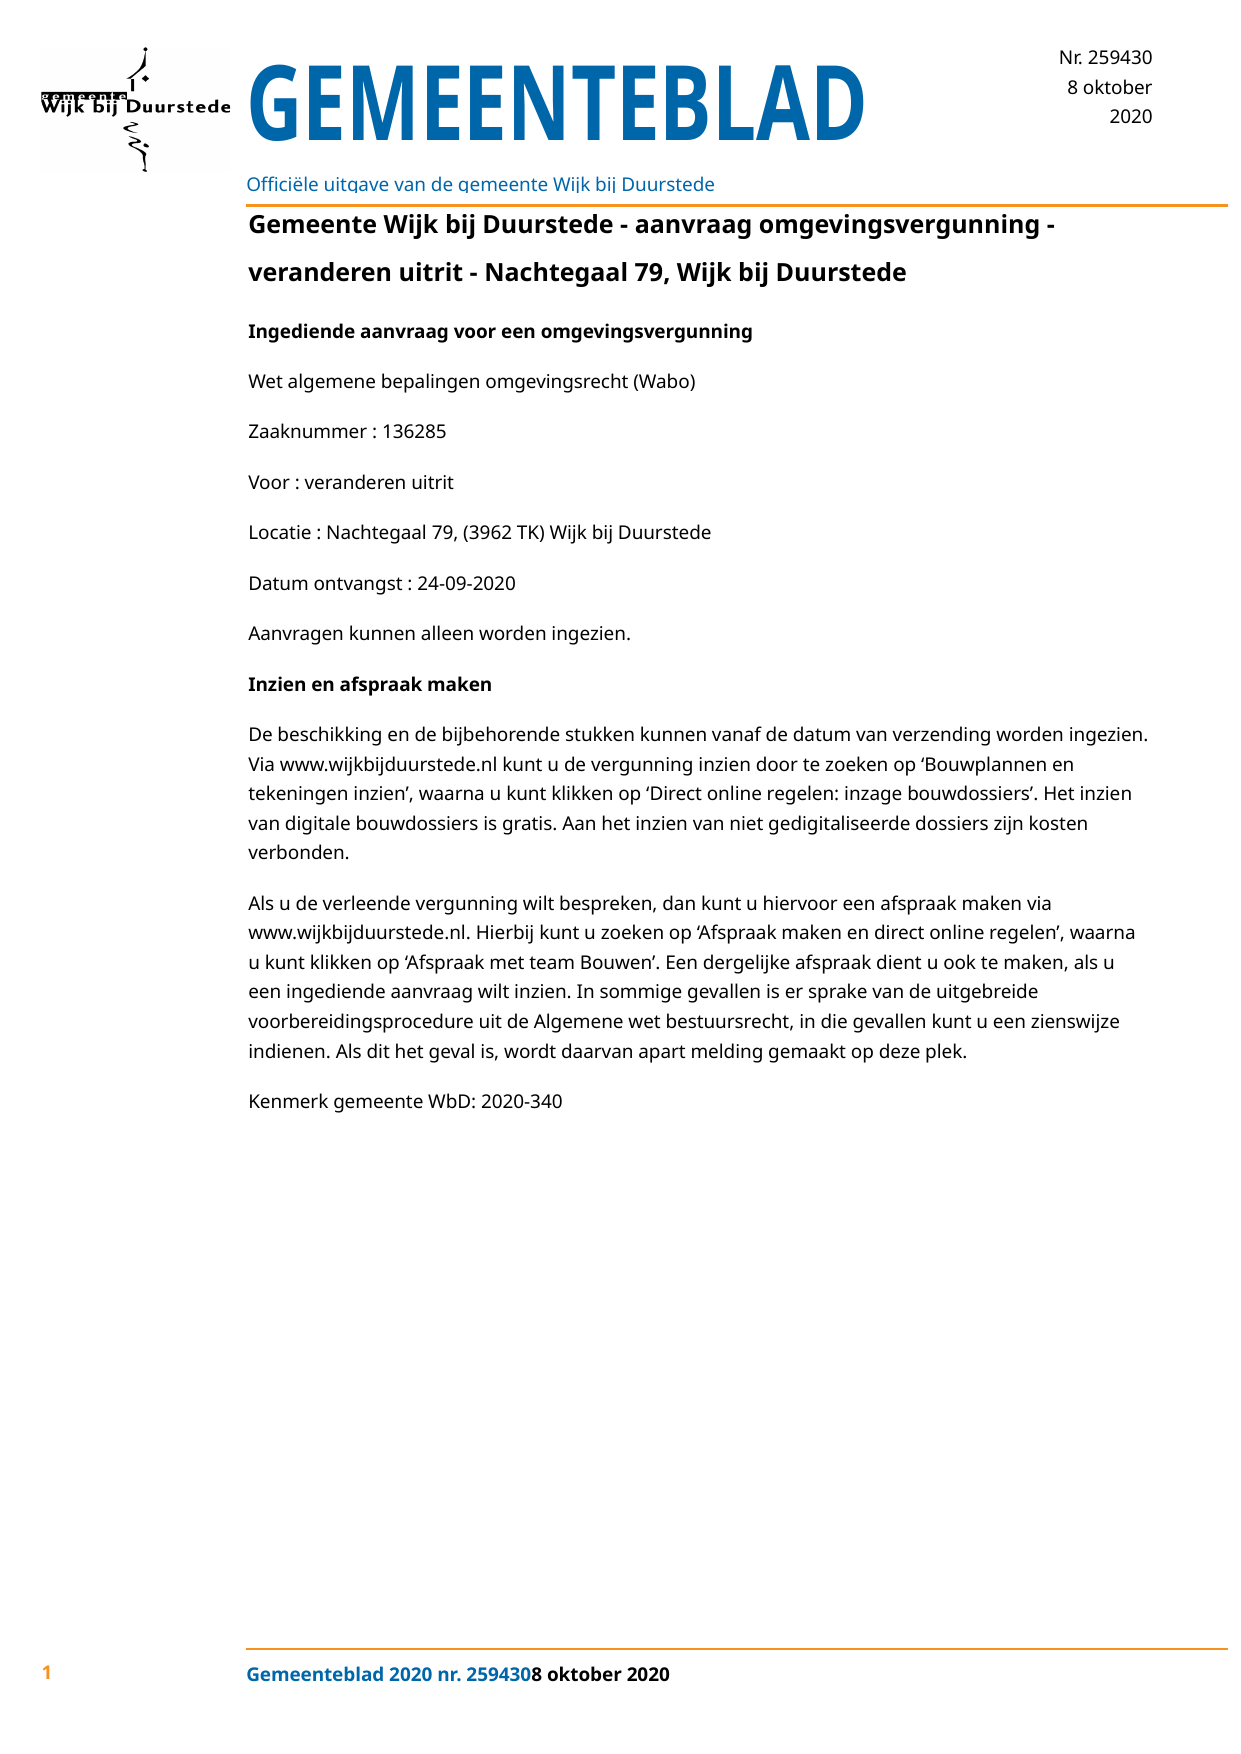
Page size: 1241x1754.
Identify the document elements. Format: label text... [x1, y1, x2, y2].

text Voor : veranderen uitrit [248, 469, 1152, 495]
text Inzien en afspraak maken [248, 671, 1152, 697]
text Wet algemene bepalingen omgevingsrecht (Wabo) [248, 368, 1152, 394]
text Zaaknummer : 136285 [248, 419, 1152, 444]
text Gemeente Wijk bij Duurstede - aanvraag omgevingsvergunning - veranderen uitrit - Nachtegaal 79, Wijk bij Duurstede [248, 207, 1152, 288]
text De beschikking en de bijbehorende stukken kunnen vanaf de datum van verzending worden ingezien. Via www.wijkbijduurstede.nl kunt u de vergunning inzien door te zoeken op ‘Bouwplannen en tekeningen inzien’, waarna u kunt klikken op ‘Direct online regelen: inzage bouwdossiers’. Het inzien van digitale bouwdossiers is gratis. Aan het inzien van niet gedigitaliseerde dossiers zijn kosten verbonden. [248, 721, 1152, 865]
text Datum ontvangst : 24-09-2020 [248, 570, 1152, 596]
text Ingediende aanvraag voor een omgevingsvergunning [248, 318, 1152, 344]
picture [41, 47, 231, 172]
text Als u de verleende vergunning wilt bespreken, dan kunt u hiervoor een afspraak maken via www.wijkbijduurstede.nl. Hierbij kunt u zoeken op ‘Afspraak maken en direct online regelen’, waarna u kunt klikken op ‘Afspraak met team Bouwen’. Een dergelijke afspraak dient u ook te maken, als u een ingediende aanvraag wilt inzien. In sommige gevallen is er sprake van de uitgebreide voorbereidingsprocedure uit de Algemene wet bestuursrecht, in die gevallen kunt u een zienswijze indienen. Als dit het geval is, wordt daarvan apart melding gemaakt op deze plek. [248, 890, 1152, 1064]
text Kenmerk gemeente WbD: 2020-340 [248, 1088, 1152, 1114]
text Aanvragen kunnen alleen worden ingezien. [248, 620, 1152, 646]
text Locatie : Nachtegaal 79, (3962 TK) Wijk bij Duurstede [248, 519, 1152, 545]
